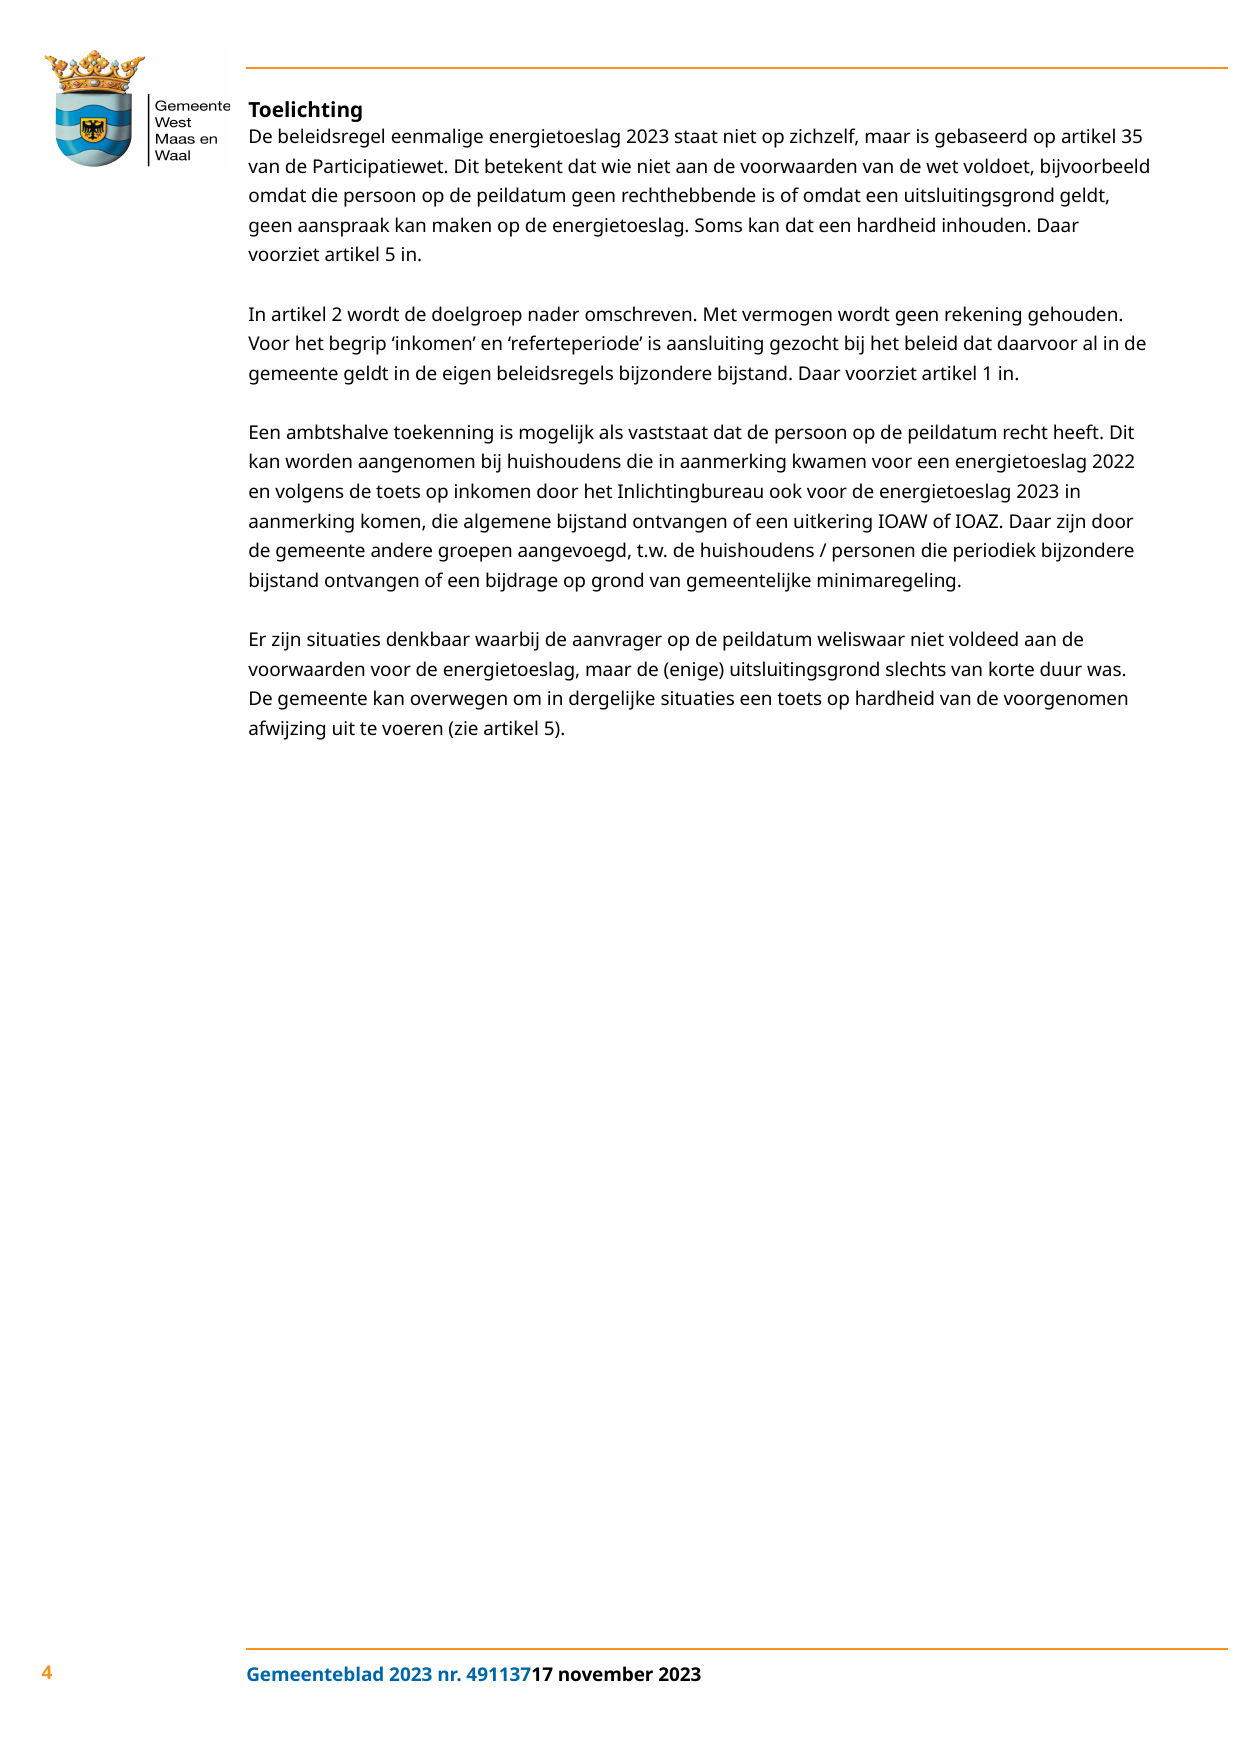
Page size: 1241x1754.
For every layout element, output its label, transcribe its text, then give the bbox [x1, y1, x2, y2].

text De beleidsregel eenmalige energietoeslag 2023 staat niet op zichzelf, maar is gebaseerd op artikel 35 van de Participatiewet. Dit betekent dat wie niet aan de voorwaarden van de wet voldoet, bijvoorbeeld omdat die persoon op de peildatum geen rechthebbende is of omdat een uitsluitingsgrond geldt, geen aanspraak kan maken op de energietoeslag. Soms kan dat een hardheid inhouden. Daar voorziet artikel 5 in. [248, 123, 1152, 267]
text Er zijn situaties denkbaar waarbij de aanvrager op de peildatum weliswaar niet voldeed aan de voorwaarden voor de energietoeslag, maar de (enige) uitsluitingsgrond slechts van korte duur was. De gemeente kan overwegen om in dergelijke situaties een toets op hardheid van de voorgenomen afwijzing uit te voeren (zie artikel 5). [248, 626, 1152, 741]
picture [41, 47, 231, 172]
text In artikel 2 wordt de doelgroep nader omschreven. Met vermogen wordt geen rekening gehouden. Voor het begrip ‘inkomen’ en ‘referteperiode’ is aansluiting gezocht bij het beleid dat daarvoor al in de gemeente geldt in de eigen beleidsregels bijzondere bijstand. Daar voorziet artikel 1 in. [248, 301, 1152, 386]
text Toelichting [248, 95, 1152, 123]
text Een ambtshalve toekenning is mogelijk als vaststaat dat de persoon op de peildatum recht heeft. Dit kan worden aangenomen bij huishoudens die in aanmerking kwamen voor een energietoeslag 2022 en volgens de toets op inkomen door het Inlichtingbureau ook voor de energietoeslag 2023 in aanmerking komen, die algemene bijstand ontvangen of een uitkering IOAW of IOAZ. Daar zijn door de gemeente andere groepen aangevoegd, t.w. de huishoudens / personen die periodiek bijzondere bijstand ontvangen of een bijdrage op grond van gemeentelijke minimaregeling. [248, 419, 1152, 593]
